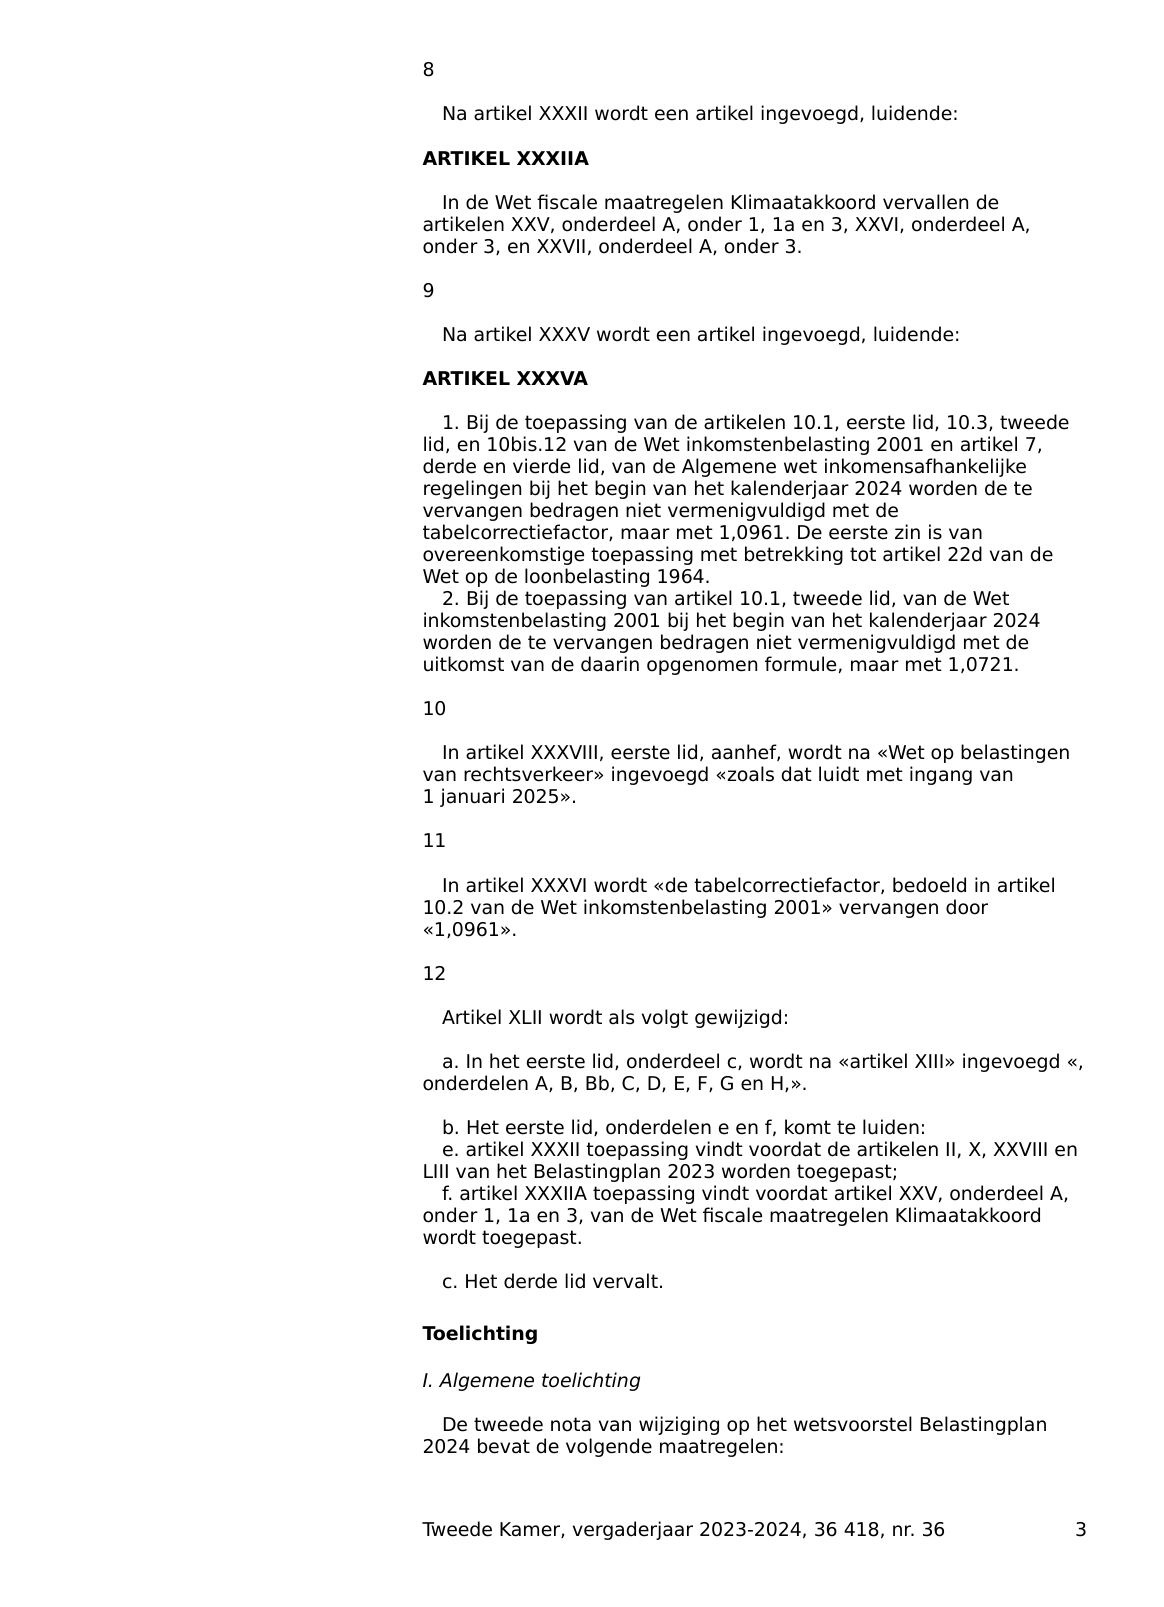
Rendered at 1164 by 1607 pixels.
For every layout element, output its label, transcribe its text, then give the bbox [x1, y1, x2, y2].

text Artikel XLII wordt als volgt gewijzigd: [422, 1007, 1087, 1029]
text b. Het eerste lid, onderdelen e en f, komt te luiden: [422, 1117, 1087, 1139]
subtitle ARTIKEL XXXIIA [422, 147, 1087, 169]
text Na artikel XXXV wordt een artikel ingevoegd, luidende: [422, 324, 1087, 346]
text De tweede nota van wijziging op het wetsvoorstel Belastingplan 2024 bevat de volgende maatregelen: [422, 1414, 1087, 1458]
text In de Wet fiscale maatregelen Klimaatakkoord vervallen de artikelen XXV, onderdeel A, onder 1, 1a en 3, XXVI, onderdeel A, onder 3, en XXVII, onderdeel A, onder 3. [422, 192, 1087, 257]
text In artikel XXXVIII, eerste lid, aanhef, wordt na «Wet op belastingen van rechtsverkeer» ingevoegd «zoals dat luidt met ingang van 1 januari 2025». [422, 742, 1087, 808]
text In artikel XXXVI wordt «de tabelcorrectiefactor, bedoeld in artikel 10.2 van de Wet inkomstenbelasting 2001» vervangen door «1,0961». [422, 874, 1087, 941]
subtitle 10 [422, 698, 1087, 720]
subtitle Toelichting [422, 1323, 1087, 1345]
subtitle 11 [422, 830, 1087, 852]
subtitle 12 [422, 963, 1087, 985]
text e. artikel XXXII toepassing vindt voordat de artikelen II, X, XXVIII en LIII van het Belastingplan 2023 worden toegepast; [422, 1139, 1087, 1183]
text a. In het eerste lid, onderdeel c, wordt na «artikel XIII» ingevoegd «, onderdelen A, B, Bb, C, D, E, F, G en H,». [422, 1051, 1087, 1095]
subtitle 8 [422, 59, 1087, 81]
subtitle ARTIKEL XXXVA [422, 368, 1087, 390]
subtitle I. Algemene toelichting [422, 1370, 1087, 1392]
text f. artikel XXXIIA toepassing vindt voordat artikel XXV, onderdeel A, onder 1, 1a en 3, van de Wet fiscale maatregelen Klimaatakkoord wordt toegepast. [422, 1183, 1087, 1249]
text 1. Bij de toepassing van de artikelen 10.1, eerste lid, 10.3, tweede lid, en 10bis.12 van de Wet inkomstenbelasting 2001 en artikel 7, derde en vierde lid, van de Algemene wet inkomensafhankelijke regelingen bij het begin van het kalenderjaar 2024 worden de te vervangen bedragen niet vermenigvuldigd met de tabelcorrectiefactor, maar met 1,0961. De eerste zin is van overeenkomstige toepassing met betrekking tot artikel 22d van de Wet op de loonbelasting 1964. [422, 412, 1087, 588]
text Na artikel XXXII wordt een artikel ingevoegd, luidende: [422, 103, 1087, 125]
subtitle 9 [422, 280, 1087, 302]
text 2. Bij de toepassing van artikel 10.1, tweede lid, van de Wet inkomstenbelasting 2001 bij het begin van het kalenderjaar 2024 worden de te vervangen bedragen niet vermenigvuldigd met de uitkomst van de daarin opgenomen formule, maar met 1,0721. [422, 588, 1087, 676]
text c. Het derde lid vervalt. [422, 1271, 1087, 1293]
